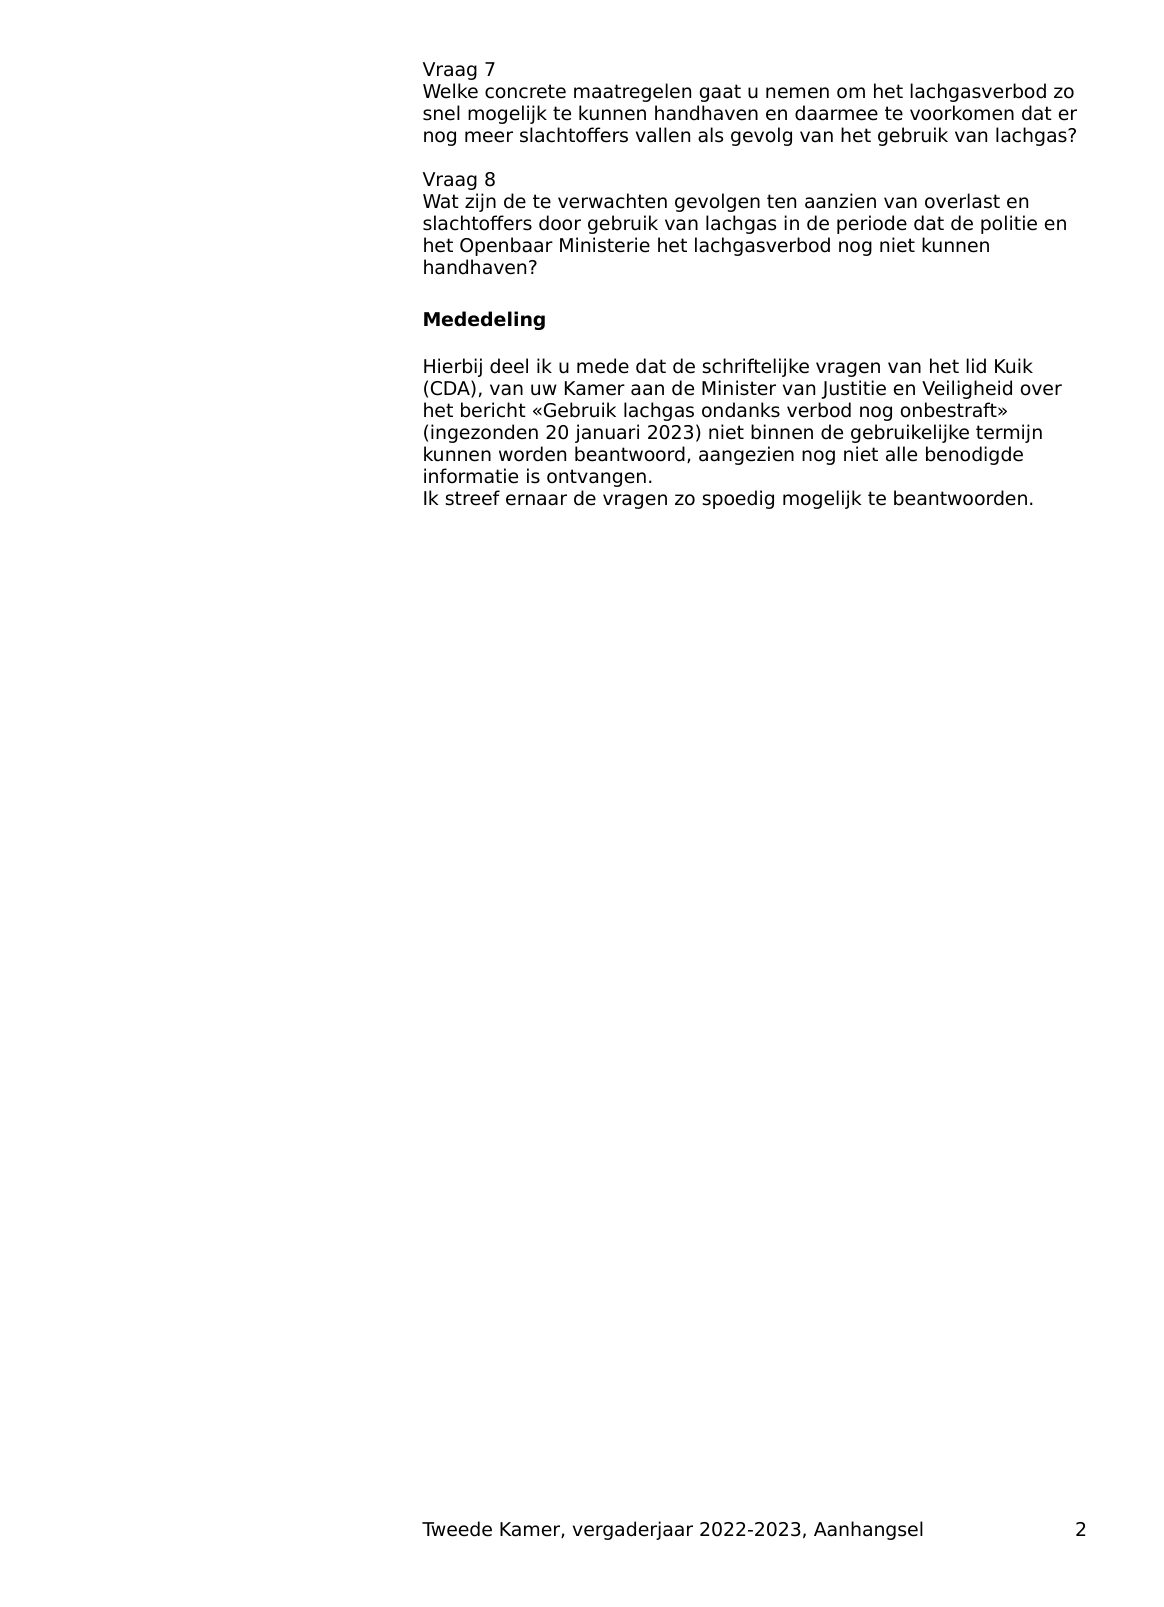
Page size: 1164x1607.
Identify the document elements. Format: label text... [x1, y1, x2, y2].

text Ik streef ernaar de vragen zo spoedig mogelijk te beantwoorden. [422, 488, 1087, 510]
subtitle Mededeling [422, 309, 1087, 331]
text Hierbij deel ik u mede dat de schriftelijke vragen van het lid Kuik (CDA), van uw Kamer aan de Minister van Justitie en Veiligheid over het bericht «Gebruik lachgas ondanks verbod nog onbestraft» (ingezonden 20 januari 2023) niet binnen de gebruikelijke termijn kunnen worden beantwoord, aangezien nog niet alle benodigde informatie is ontvangen. [422, 356, 1087, 488]
text Welke concrete maatregelen gaat u nemen om het lachgasverbod zo snel mogelijk te kunnen handhaven en daarmee te voorkomen dat er nog meer slachtoffers vallen als gevolg van het gebruik van lachgas? [422, 81, 1087, 147]
text Vraag 7 [422, 59, 1087, 81]
text Wat zijn de te verwachten gevolgen ten aanzien van overlast en slachtoffers door gebruik van lachgas in de periode dat de politie en het Openbaar Ministerie het lachgasverbod nog niet kunnen handhaven? [422, 191, 1087, 279]
text Vraag 8 [422, 169, 1087, 191]
